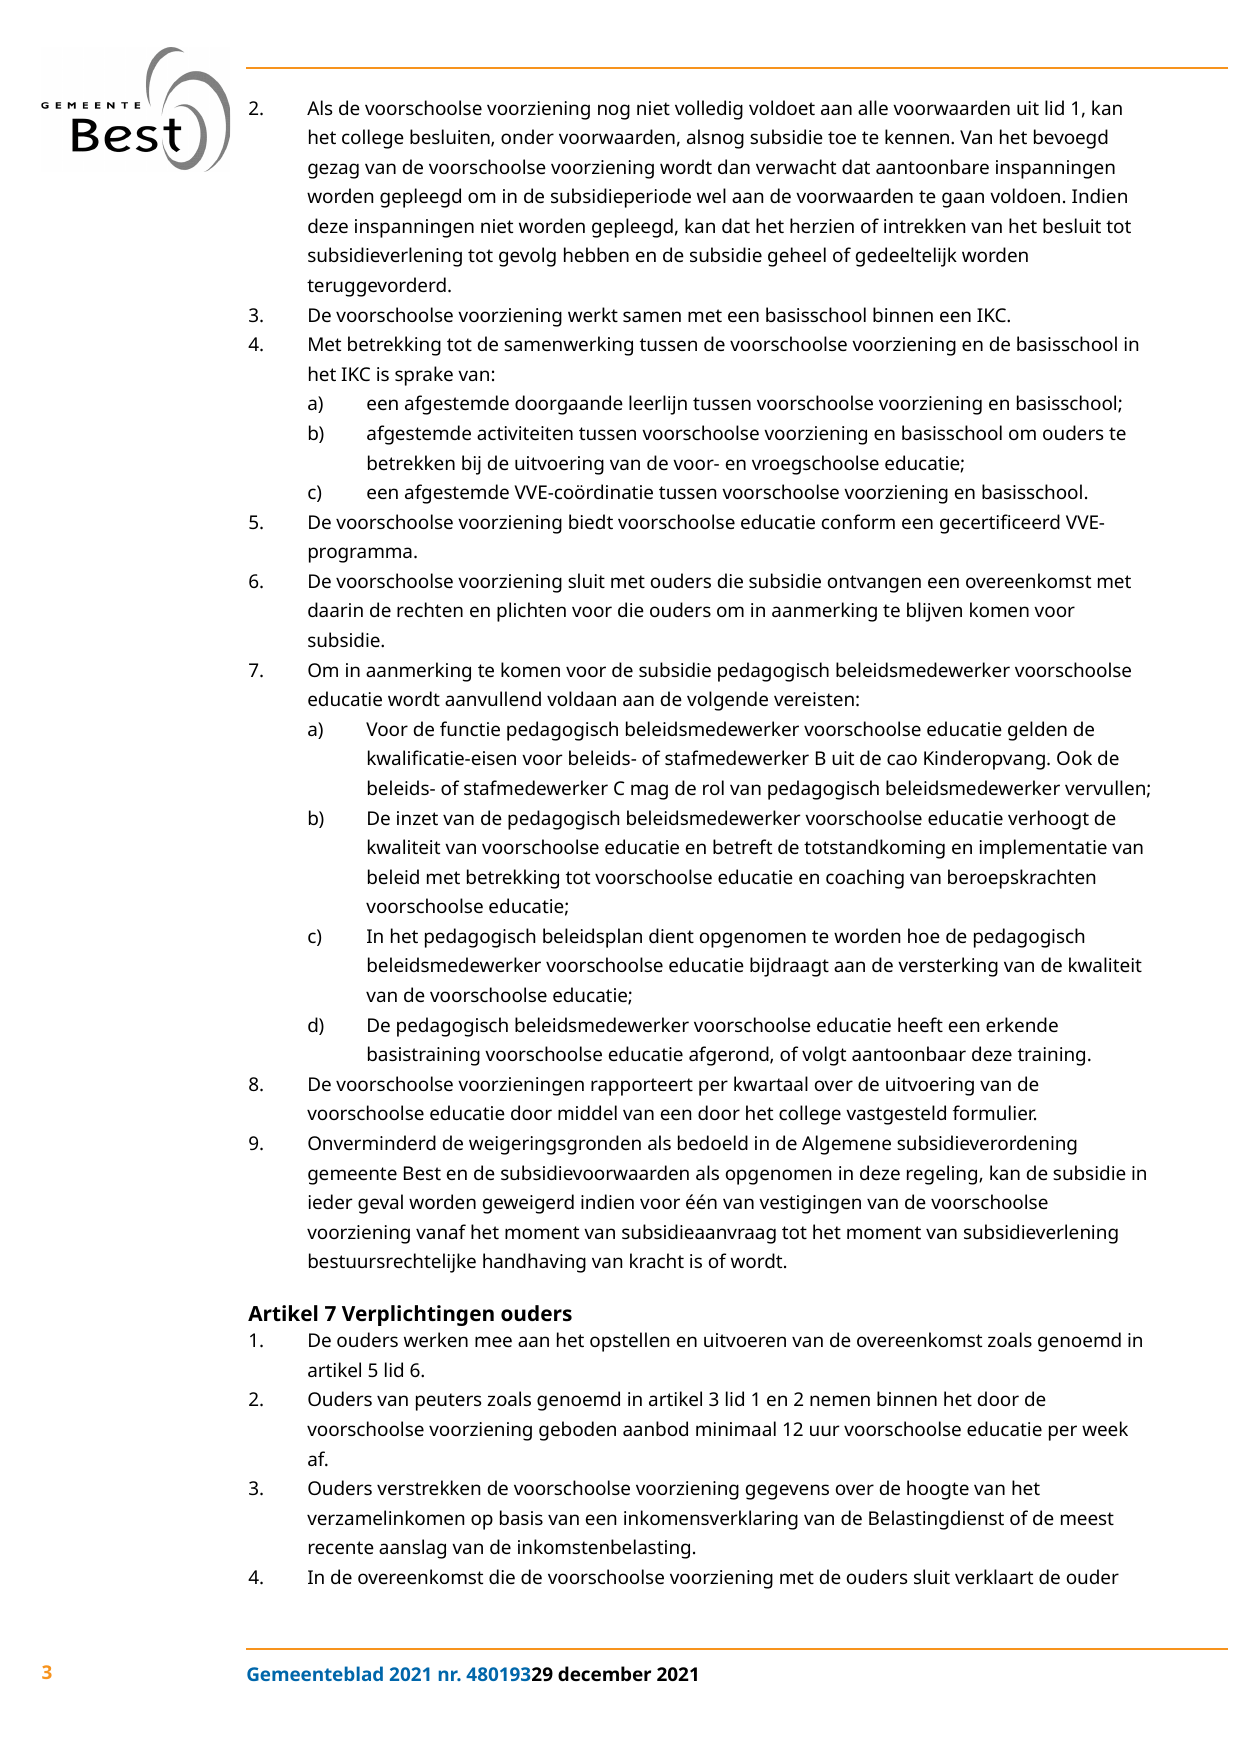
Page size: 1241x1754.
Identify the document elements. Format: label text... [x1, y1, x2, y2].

list Met betrekking tot de samenwerking tussen de voorschoolse voorziening en de basisschool in het IKC is sprake van: [248, 331, 1152, 387]
list In de overeenkomst die de voorschoolse voorziening met de ouders sluit verklaart de ouder [248, 1564, 1152, 1590]
list Voor de functie pedagogisch beleidsmedewerker voorschoolse educatie gelden de kwalificatie-eisen voor beleids- of stafmedewerker B uit de cao Kinderopvang. Ook de beleids- of stafmedewerker C mag de rol van pedagogisch beleidsmedewerker vervullen; [307, 716, 1152, 801]
list De voorschoolse voorzieningen rapporteert per kwartaal over de uitvoering van de voorschoolse educatie door middel van een door het college vastgesteld formulier. [248, 1071, 1152, 1126]
picture [41, 47, 231, 172]
list een afgestemde doorgaande leerlijn tussen voorschoolse voorziening en basisschool; [307, 391, 1152, 416]
list De voorschoolse voorziening sluit met ouders die subsidie ontvangen een overeenkomst met daarin de rechten en plichten voor die ouders om in aanmerking te blijven komen voor subsidie. [248, 568, 1152, 653]
list afgestemde activiteiten tussen voorschoolse voorziening en basisschool om ouders te betrekken bij de uitvoering van de voor- en vroegschoolse educatie; [307, 420, 1152, 476]
list Om in aanmerking te komen voor de subsidie pedagogisch beleidsmedewerker voorschoolse educatie wordt aanvullend voldaan aan de volgende vereisten: [248, 657, 1152, 712]
list In het pedagogisch beleidsplan dient opgenomen te worden hoe de pedagogisch beleidsmedewerker voorschoolse educatie bijdraagt aan de versterking van de kwaliteit van de voorschoolse educatie; [307, 923, 1152, 1008]
text Artikel 7 Verplichtingen ouders [248, 1299, 1152, 1327]
list Onverminderd de weigeringsgronden als bedoeld in de Algemene subsidieverordening gemeente Best en de subsidievoorwaarden als opgenomen in deze regeling, kan de subsidie in ieder geval worden geweigerd indien voor één van vestigingen van de voorschoolse voorziening vanaf het moment van subsidieaanvraag tot het moment van subsidieverlening bestuursrechtelijke handhaving van kracht is of wordt. [248, 1130, 1152, 1274]
list De ouders werken mee aan het opstellen en uitvoeren van de overeenkomst zoals genoemd in artikel 5 lid 6. [248, 1327, 1152, 1383]
list Als de voorschoolse voorziening nog niet volledig voldoet aan alle voorwaarden uit lid 1, kan het college besluiten, onder voorwaarden, alsnog subsidie toe te kennen. Van het bevoegd gezag van de voorschoolse voorziening wordt dan verwacht dat aantoonbare inspanningen worden gepleegd om in de subsidieperiode wel aan de voorwaarden te gaan voldoen. Indien deze inspanningen niet worden gepleegd, kan dat het herzien of intrekken van het besluit tot subsidieverlening tot gevolg hebben en de subsidie geheel of gedeeltelijk worden teruggevorderd. [248, 95, 1152, 298]
list De voorschoolse voorziening werkt samen met een basisschool binnen een IKC. [248, 302, 1152, 328]
list Ouders verstrekken de voorschoolse voorziening gegevens over de hoogte van het verzamelinkomen op basis van een inkomensverklaring van de Belastingdienst of de meest recente aanslag van de inkomstenbelasting. [248, 1475, 1152, 1560]
list De voorschoolse voorziening biedt voorschoolse educatie conform een gecertificeerd VVE-programma. [248, 509, 1152, 564]
list De pedagogisch beleidsmedewerker voorschoolse educatie heeft een erkende basistraining voorschoolse educatie afgerond, of volgt aantoonbaar deze training. [307, 1012, 1152, 1067]
list een afgestemde VVE-coördinatie tussen voorschoolse voorziening en basisschool. [307, 479, 1152, 505]
list Ouders van peuters zoals genoemd in artikel 3 lid 1 en 2 nemen binnen het door de voorschoolse voorziening geboden aanbod minimaal 12 uur voorschoolse educatie per week af. [248, 1387, 1152, 1471]
list De inzet van de pedagogisch beleidsmedewerker voorschoolse educatie verhoogt de kwaliteit van voorschoolse educatie en betreft de totstandkoming en implementatie van beleid met betrekking tot voorschoolse educatie en coaching van beroepskrachten voorschoolse educatie; [307, 805, 1152, 919]
